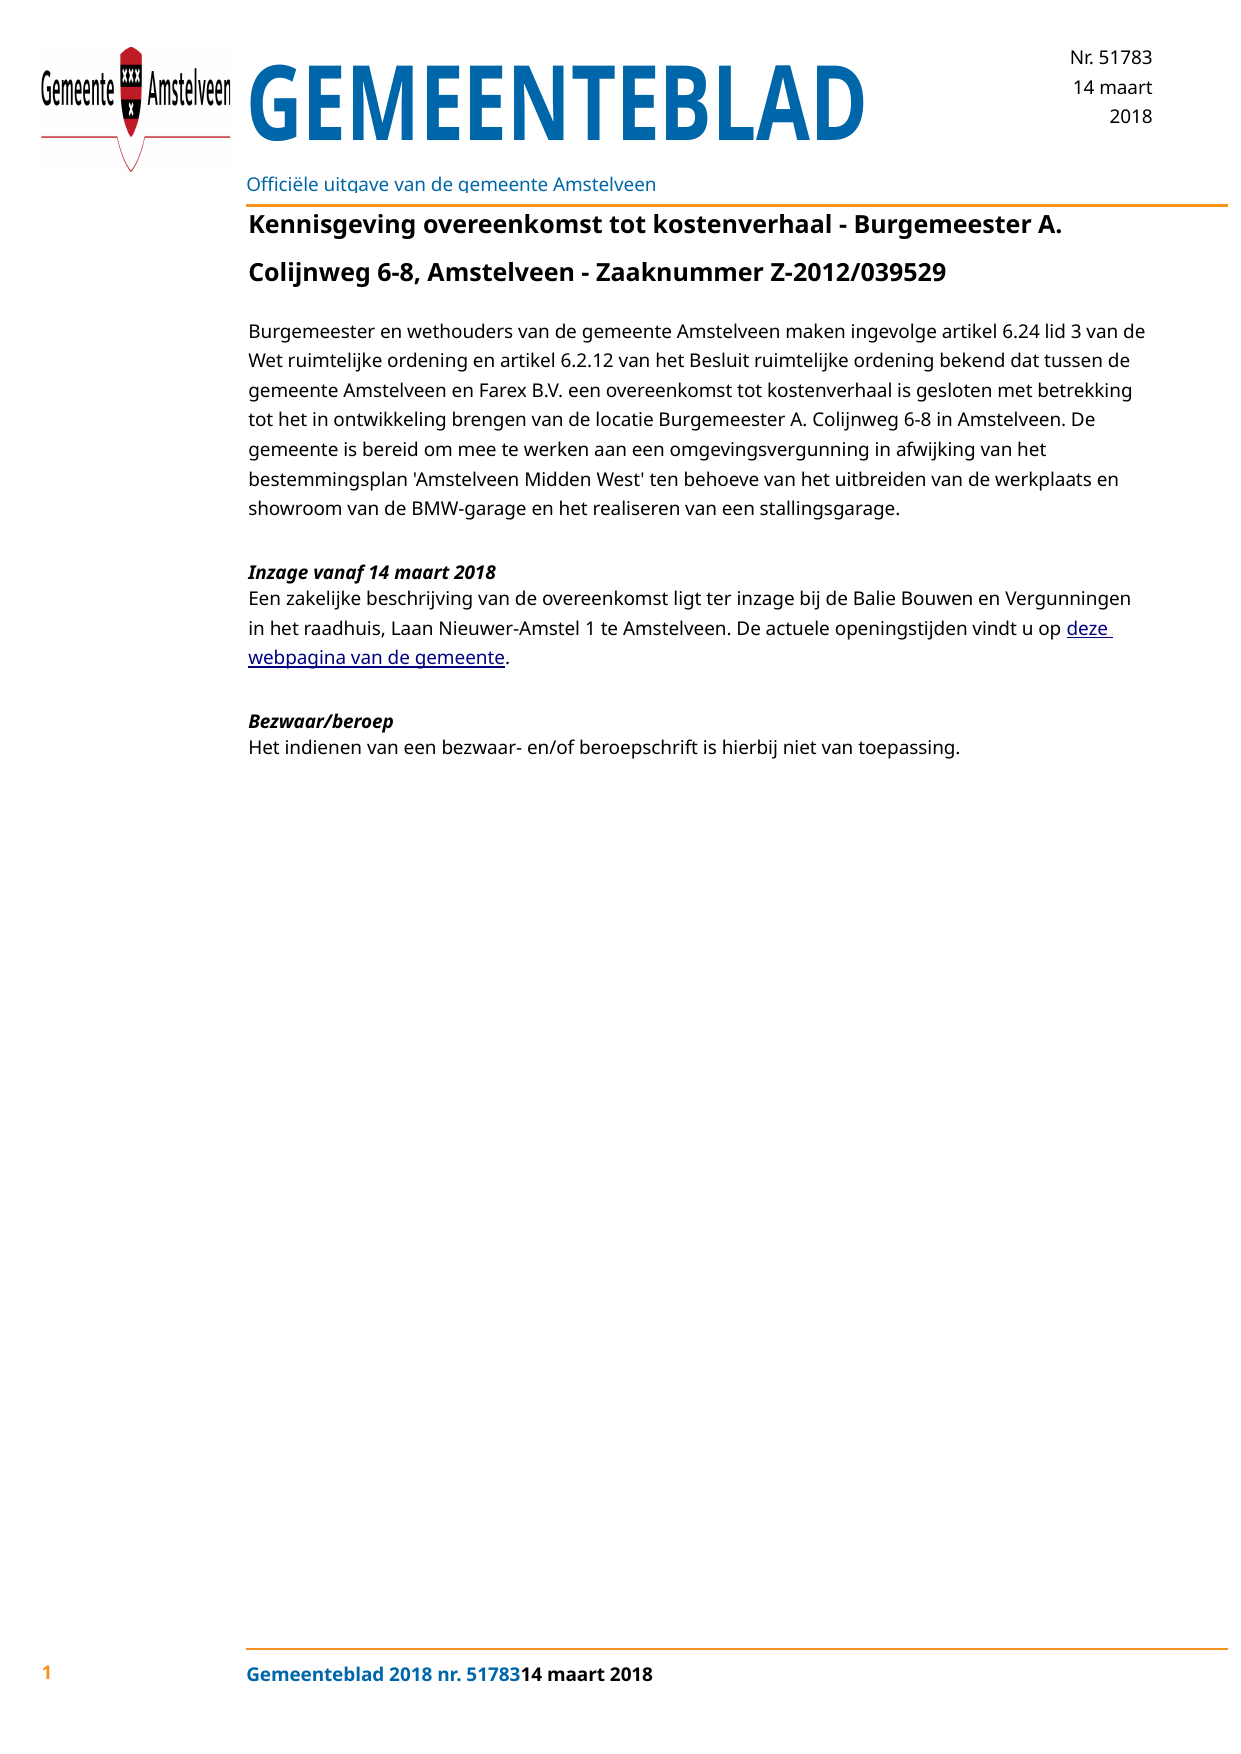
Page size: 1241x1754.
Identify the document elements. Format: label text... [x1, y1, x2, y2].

text Het indienen van een bezwaar- en/of beroepschrift is hierbij niet van toepassing. [248, 734, 1152, 760]
text Inzage vanaf 14 maart 2018 [248, 559, 1152, 585]
text Burgemeester en wethouders van de gemeente Amstelveen maken ingevolge artikel 6.24 lid 3 van de Wet ruimtelijke ordening en artikel 6.2.12 van het Besluit ruimtelijke ordening bekend dat tussen de gemeente Amstelveen en Farex B.V. een overeenkomst tot kostenverhaal is gesloten met betrekking tot het in ontwikkeling brengen van de locatie Burgemeester A. Colijnweg 6-8 in Amstelveen. De gemeente is bereid om mee te werken aan een omgevingsvergunning in afwijking van het bestemmingsplan 'Amstelveen Midden West' ten behoeve van het uitbreiden van de werkplaats en showroom van de BMW-garage en het realiseren van een stallingsgarage. [248, 318, 1152, 521]
text Bezwaar/beroep [248, 708, 1152, 734]
text Een zakelijke beschrijving van de overeenkomst ligt ter inzage bij de Balie Bouwen en Vergunningen in het raadhuis, Laan Nieuwer-Amstel 1 te Amstelveen. De actuele openingstijden vindt u op deze webpagina van de gemeente. [248, 585, 1152, 670]
picture [41, 47, 231, 172]
text Kennisgeving overeenkomst tot kostenverhaal - Burgemeester A. Colijnweg 6-8, Amstelveen - Zaaknummer Z-2012/039529 [248, 207, 1152, 288]
